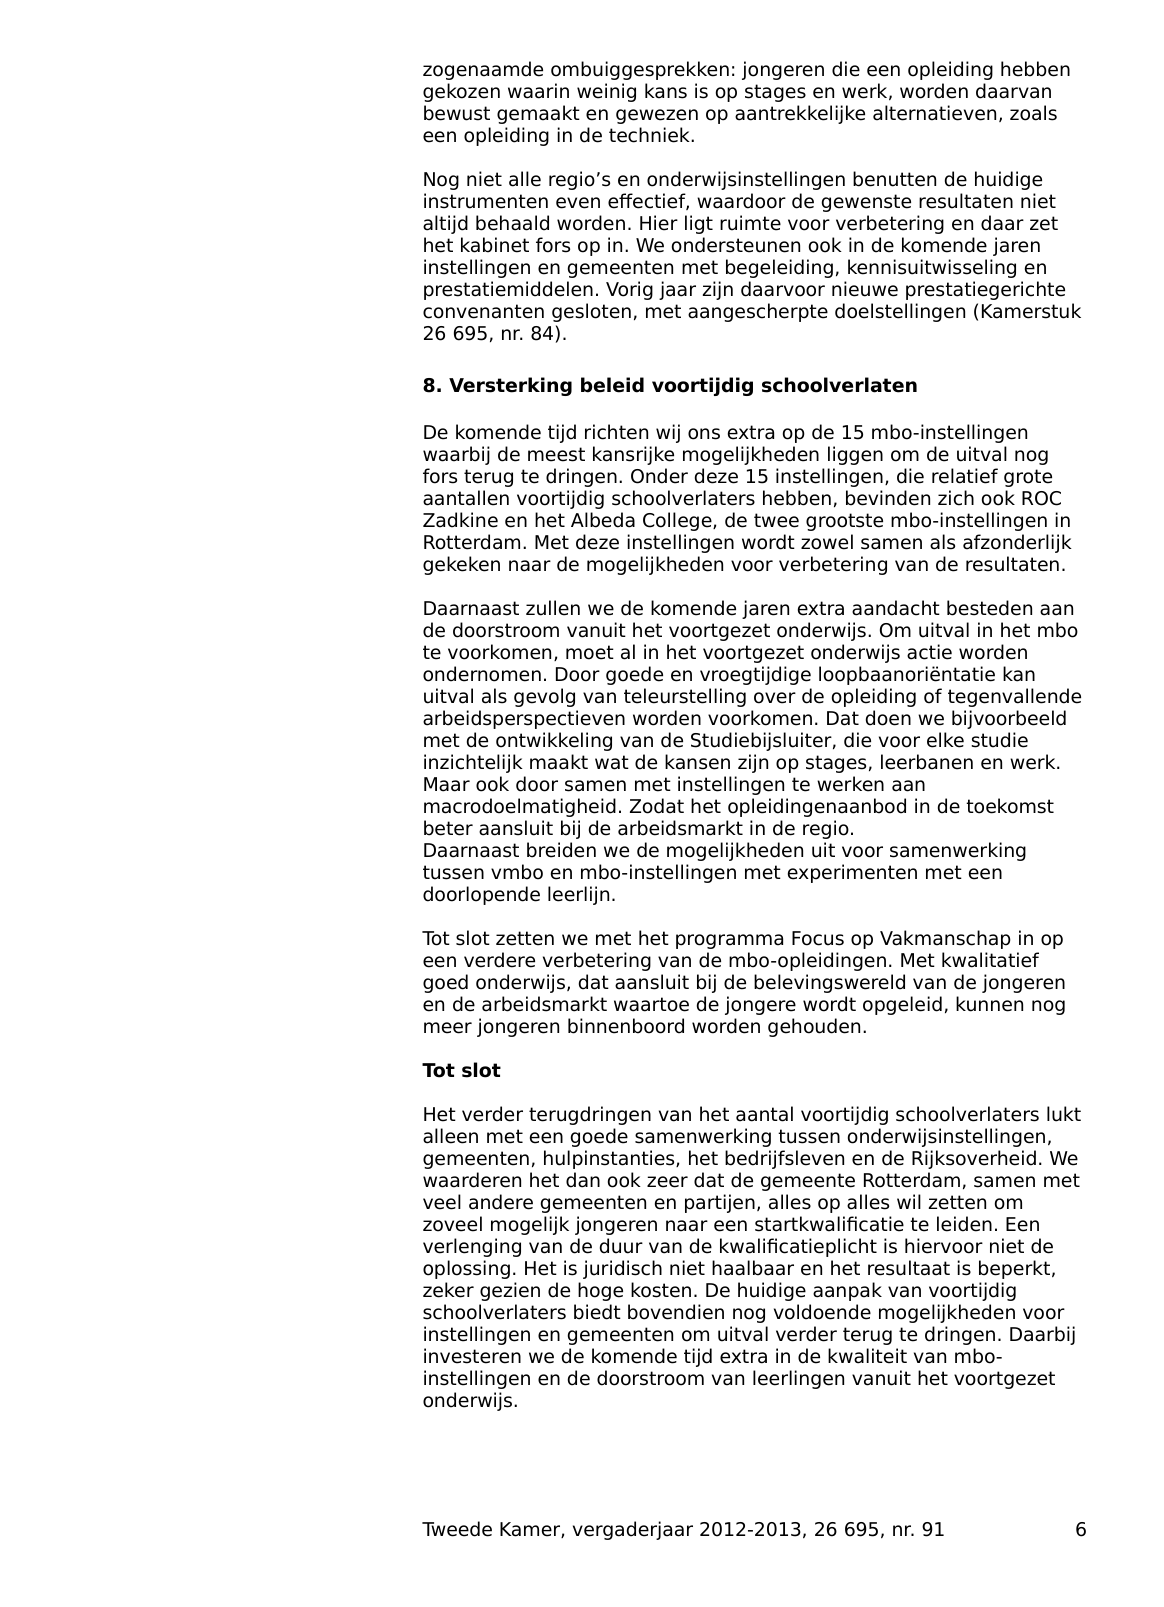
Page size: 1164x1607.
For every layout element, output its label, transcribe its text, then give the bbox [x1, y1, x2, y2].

text De komende tijd richten wij ons extra op de 15 mbo-instellingen waarbij de meest kansrijke mogelijkheden liggen om de uitval nog fors terug te dringen. Onder deze 15 instellingen, die relatief grote aantallen voortijdig schoolverlaters hebben, bevinden zich ook ROC Zadkine en het Albeda College, de twee grootste mbo-instellingen in Rotterdam. Met deze instellingen wordt zowel samen als afzonderlijk gekeken naar de mogelijkheden voor verbetering van de resultaten. [422, 422, 1087, 576]
text Nog niet alle regio’s en onderwijsinstellingen benutten de huidige instrumenten even effectief, waardoor de gewenste resultaten niet altijd behaald worden. Hier ligt ruimte voor verbetering en daar zet het kabinet fors op in. We ondersteunen ook in de komende jaren instellingen en gemeenten met begeleiding, kennisuitwisseling en prestatiemiddelen. Vorig jaar zijn daarvoor nieuwe prestatiegerichte convenanten gesloten, met aangescherpte doelstellingen (Kamerstuk 26 695, nr. 84). [422, 169, 1087, 345]
text Daarnaast zullen we de komende jaren extra aandacht besteden aan de doorstroom vanuit het voortgezet onderwijs. Om uitval in het mbo te voorkomen, moet al in het voortgezet onderwijs actie worden ondernomen. Door goede en vroegtijdige loopbaanoriëntatie kan uitval als gevolg van teleurstelling over de opleiding of tegenvallende arbeidsperspectieven worden voorkomen. Dat doen we bijvoorbeeld met de ontwikkeling van de Studiebijsluiter, die voor elke studie inzichtelijk maakt wat de kansen zijn op stages, leerbanen en werk. Maar ook door samen met instellingen te werken aan macrodoelmatigheid. Zodat het opleidingenaanbod in de toekomst beter aansluit bij de arbeidsmarkt in de regio. [422, 598, 1087, 840]
subtitle 8. Versterking beleid voortijdig schoolverlaten [422, 375, 1087, 397]
text Daarnaast breiden we de mogelijkheden uit voor samenwerking tussen vmbo en mbo-instellingen met experimenten met een doorlopende leerlijn. [422, 840, 1087, 906]
subtitle Tot slot [422, 1060, 1087, 1082]
text Tot slot zetten we met het programma Focus op Vakmanschap in op een verdere verbetering van de mbo-opleidingen. Met kwalitatief goed onderwijs, dat aansluit bij de belevingswereld van de jongeren en de arbeidsmarkt waartoe de jongere wordt opgeleid, kunnen nog meer jongeren binnenboord worden gehouden. [422, 928, 1087, 1038]
text zogenaamde ombuiggesprekken: jongeren die een opleiding hebben gekozen waarin weinig kans is op stages en werk, worden daarvan bewust gemaakt en gewezen op aantrekkelijke alternatieven, zoals een opleiding in de techniek. [422, 59, 1087, 147]
text Het verder terugdringen van het aantal voortijdig schoolverlaters lukt alleen met een goede samenwerking tussen onderwijsinstellingen, gemeenten, hulpinstanties, het bedrijfsleven en de Rijksoverheid. We waarderen het dan ook zeer dat de gemeente Rotterdam, samen met veel andere gemeenten en partijen, alles op alles wil zetten om zoveel mogelijk jongeren naar een startkwalificatie te leiden. Een verlenging van de duur van de kwalificatieplicht is hiervoor niet de oplossing. Het is juridisch niet haalbaar en het resultaat is beperkt, zeker gezien de hoge kosten. De huidige aanpak van voortijdig schoolverlaters biedt bovendien nog voldoende mogelijkheden voor instellingen en gemeenten om uitval verder terug te dringen. Daarbij investeren we de komende tijd extra in de kwaliteit van mbo-instellingen en de doorstroom van leerlingen vanuit het voortgezet onderwijs. [422, 1104, 1087, 1412]
